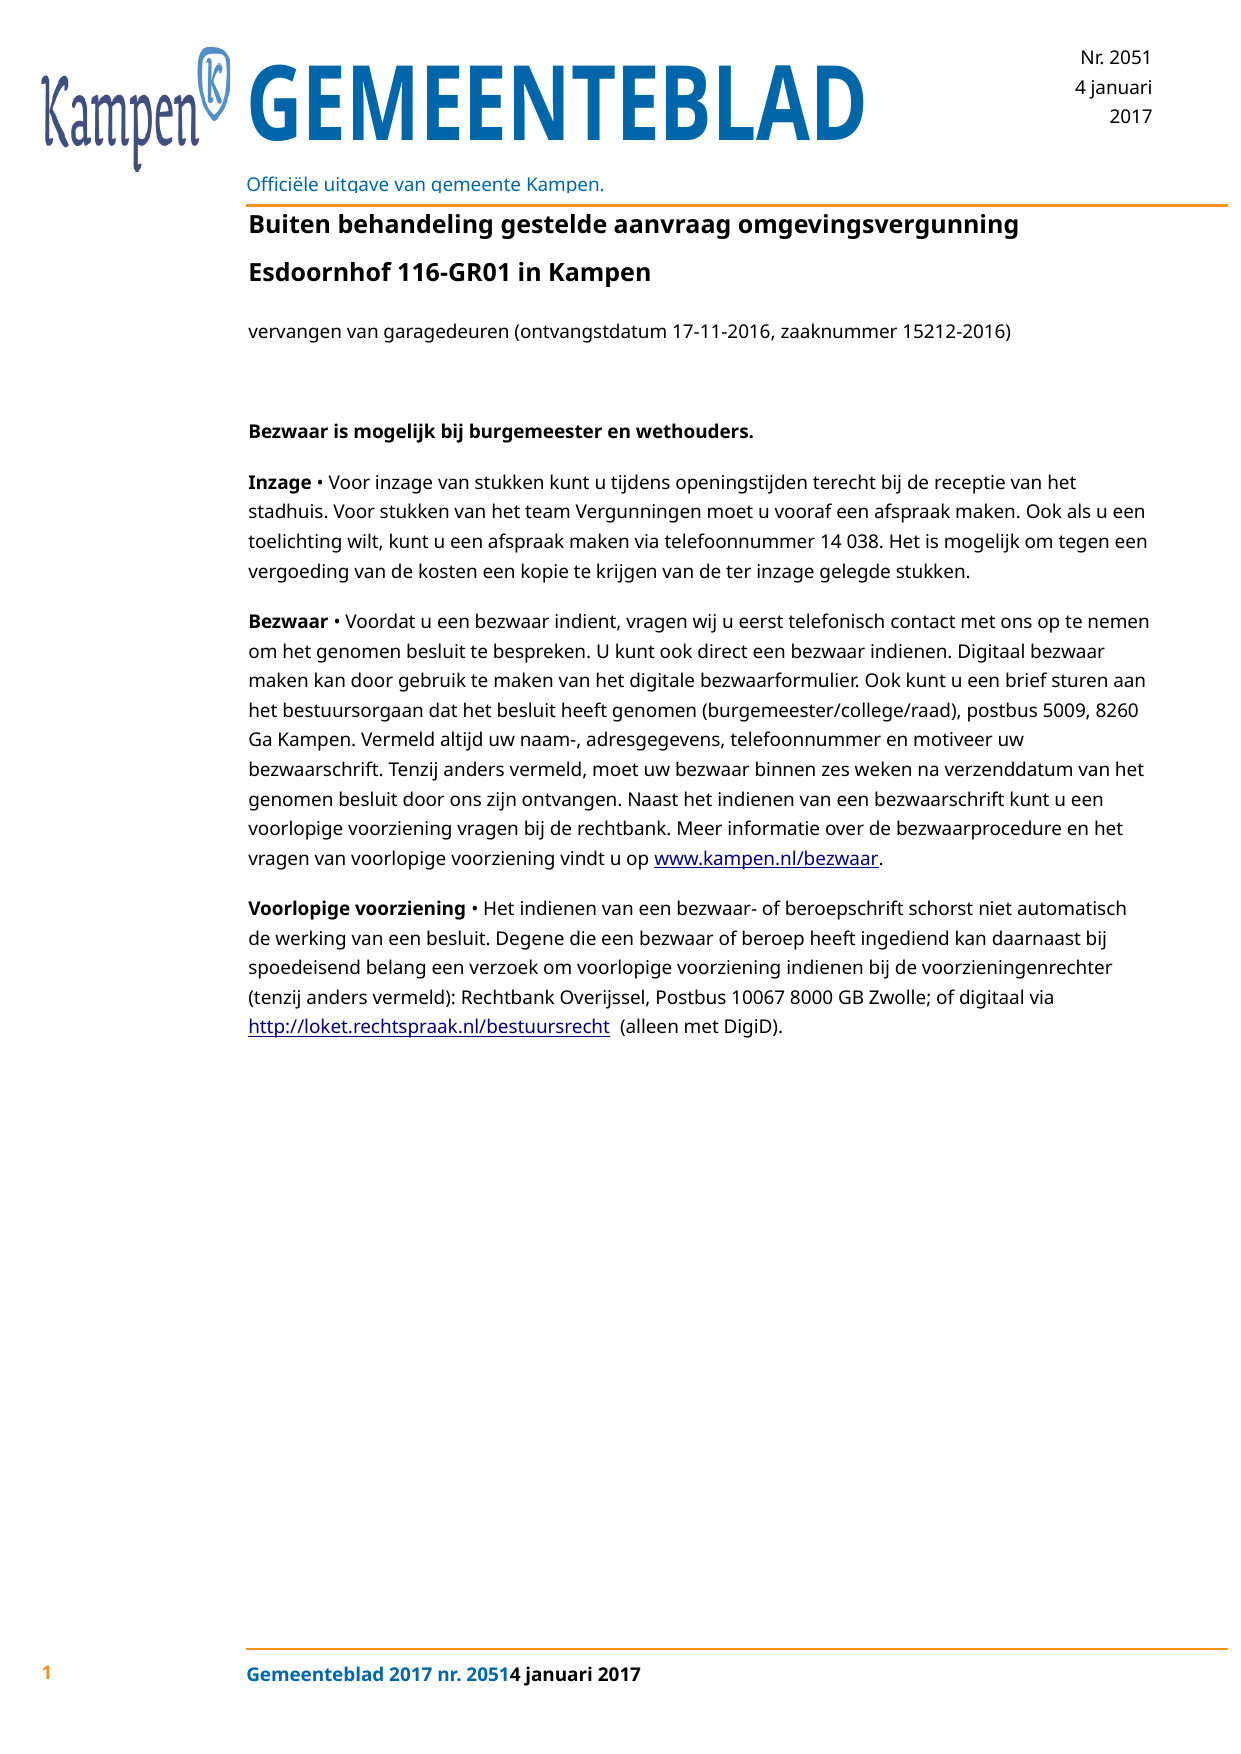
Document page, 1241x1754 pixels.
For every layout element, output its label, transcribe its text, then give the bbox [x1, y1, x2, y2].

text Inzage • Voor inzage van stukken kunt u tijdens openingstijden terecht bij de receptie van het stadhuis. Voor stukken van het team Vergunningen moet u vooraf een afspraak maken. Ook als u een toelichting wilt, kunt u een afspraak maken via telefoonnummer 14 038. Het is mogelijk om tegen een vergoeding van de kosten een kopie te krijgen van de ter inzage gelegde stukken. [248, 469, 1152, 584]
text Bezwaar is mogelijk bij burgemeester en wethouders. [248, 419, 1152, 444]
text vervangen van garagedeuren (ontvangstdatum 17-11-2016, zaaknummer 15212-2016) [248, 318, 1152, 344]
text Buiten behandeling gestelde aanvraag omgevingsvergunning Esdoornhof 116-GR01 in Kampen [248, 207, 1152, 288]
text Bezwaar • Voordat u een bezwaar indient, vragen wij u eerst telefonisch contact met ons op te nemen om het genomen besluit te bespreken. U kunt ook direct een bezwaar indienen. Digitaal bezwaar maken kan door gebruik te maken van het digitale bezwaarformulier. Ook kunt u een brief sturen aan het bestuursorgaan dat het besluit heeft genomen (burgemeester/college/raad), postbus 5009, 8260 Ga Kampen. Vermeld altijd uw naam-, adresgegevens, telefoonnummer en motiveer uw bezwaarschrift. Tenzij anders vermeld, moet uw bezwaar binnen zes weken na verzenddatum van het genomen besluit door ons zijn ontvangen. Naast het indienen van een bezwaarschrift kunt u een voorlopige voorziening vragen bij de rechtbank. Meer informatie over de bezwaarprocedure en het vragen van voorlopige voorziening vindt u op www.kampen.nl/bezwaar. [248, 608, 1152, 871]
picture [41, 47, 231, 172]
text Voorlopige voorziening • Het indienen van een bezwaar- of beroepschrift schorst niet automatisch de werking van een besluit. Degene die een bezwaar of beroep heeft ingediend kan daarnaast bij spoedeisend belang een verzoek om voorlopige voorziening indienen bij de voorzieningenrechter (tenzij anders vermeld): Rechtbank Overijssel, Postbus 10067 8000 GB Zwolle; of digitaal via http://loket.rechtspraak.nl/bestuursrecht (alleen met DigiD). [248, 895, 1152, 1039]
